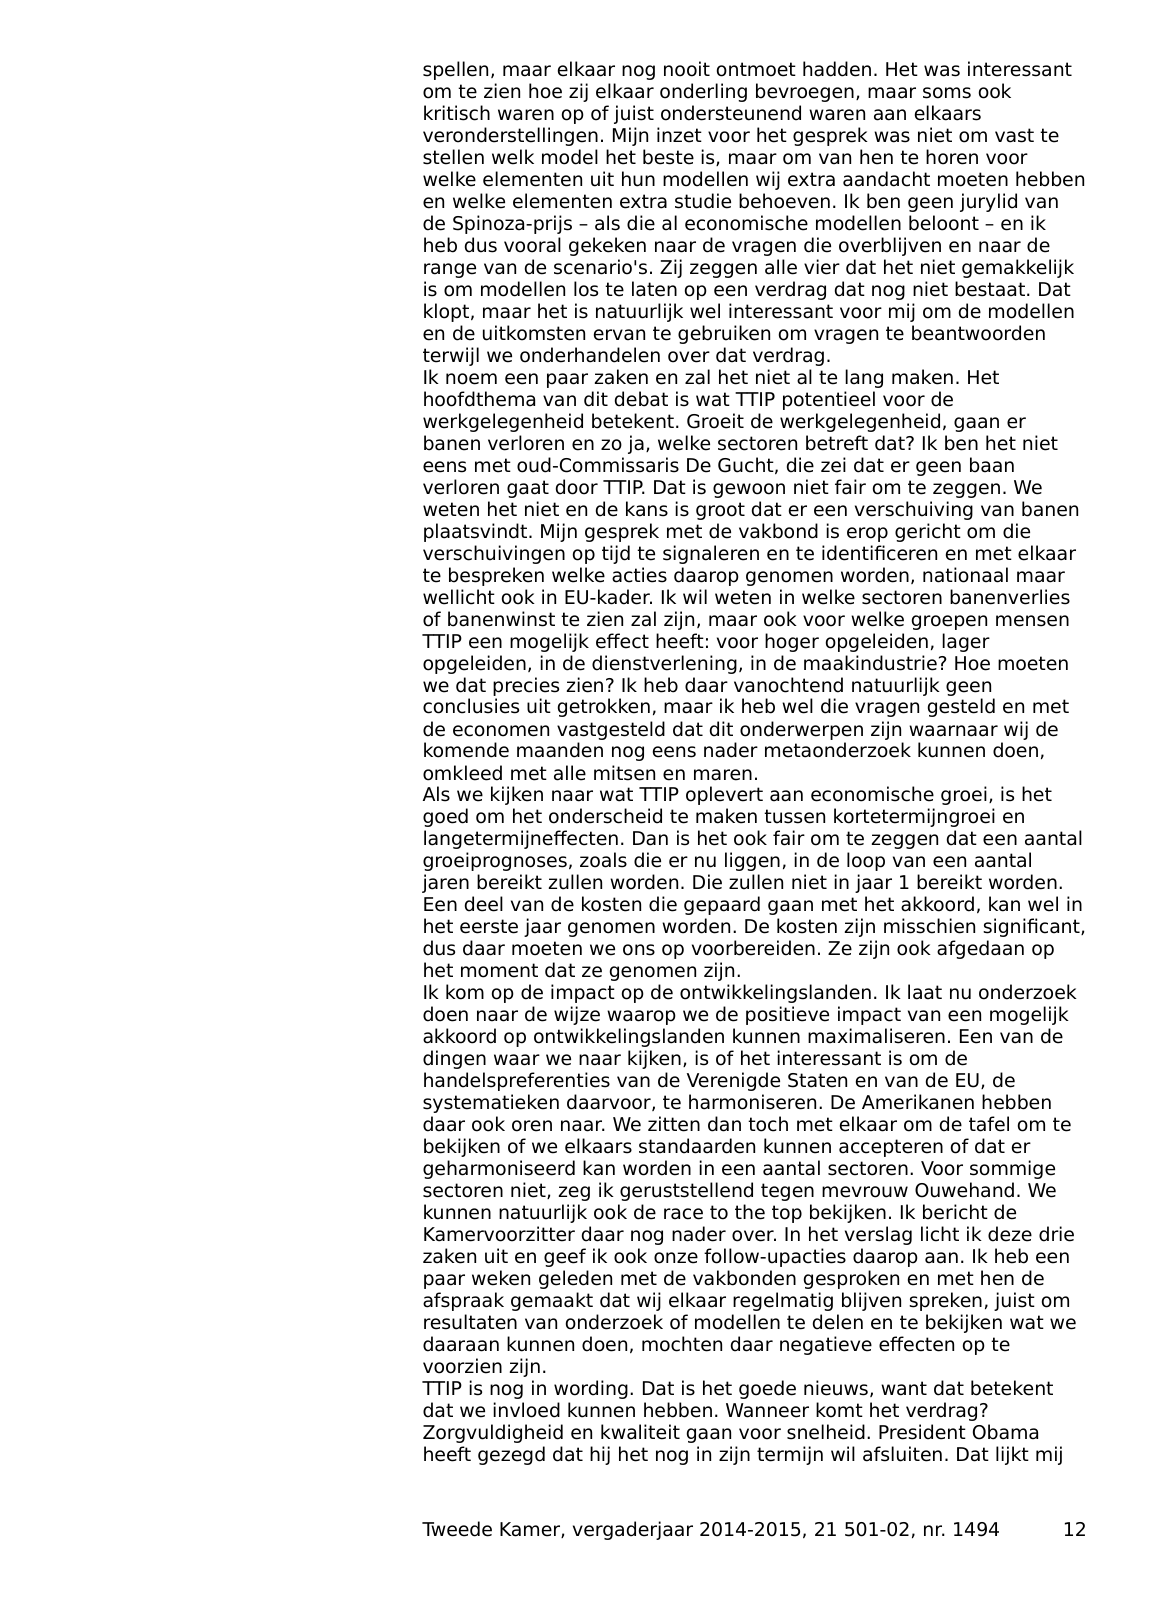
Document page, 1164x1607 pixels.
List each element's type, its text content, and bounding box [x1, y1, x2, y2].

text Ik kom op de impact op de ontwikkelingslanden. Ik laat nu onderzoek doen naar de wijze waarop we de positieve impact van een mogelijk akkoord op ontwikkelingslanden kunnen maximaliseren. Een van de dingen waar we naar kijken, is of het interessant is om de handelspreferenties van de Verenigde Staten en van de EU, de systematieken daarvoor, te harmoniseren. De Amerikanen hebben daar ook oren naar. We zitten dan toch met elkaar om de tafel om te bekijken of we elkaars standaarden kunnen accepteren of dat er geharmoniseerd kan worden in een aantal sectoren. Voor sommige sectoren niet, zeg ik geruststellend tegen mevrouw Ouwehand. We kunnen natuurlijk ook de race to the top bekijken. Ik bericht de Kamervoorzitter daar nog nader over. In het verslag licht ik deze drie zaken uit en geef ik ook onze follow-upacties daarop aan. Ik heb een paar weken geleden met de vakbonden gesproken en met hen de afspraak gemaakt dat wij elkaar regelmatig blijven spreken, juist om resultaten van onderzoek of modellen te delen en te bekijken wat we daaraan kunnen doen, mochten daar negatieve effecten op te voorzien zijn. [422, 982, 1087, 1378]
text Als we kijken naar wat TTIP oplevert aan economische groei, is het goed om het onderscheid te maken tussen kortetermijngroei en langetermijneffecten. Dan is het ook fair om te zeggen dat een aantal groeiprognoses, zoals die er nu liggen, in de loop van een aantal jaren bereikt zullen worden. Die zullen niet in jaar 1 bereikt worden. Een deel van de kosten die gepaard gaan met het akkoord, kan wel in het eerste jaar genomen worden. De kosten zijn misschien significant, dus daar moeten we ons op voorbereiden. Ze zijn ook afgedaan op het moment dat ze genomen zijn. [422, 784, 1087, 982]
text Ik noem een paar zaken en zal het niet al te lang maken. Het hoofdthema van dit debat is wat TTIP potentieel voor de werkgelegenheid betekent. Groeit de werkgelegenheid, gaan er banen verloren en zo ja, welke sectoren betreft dat? Ik ben het niet eens met oud-Commissaris De Gucht, die zei dat er geen baan verloren gaat door TTIP. Dat is gewoon niet fair om te zeggen. We weten het niet en de kans is groot dat er een verschuiving van banen plaatsvindt. Mijn gesprek met de vakbond is erop gericht om die verschuivingen op tijd te signaleren en te identificeren en met elkaar te bespreken welke acties daarop genomen worden, nationaal maar wellicht ook in EU-kader. Ik wil weten in welke sectoren banenverlies of banenwinst te zien zal zijn, maar ook voor welke groepen mensen TTIP een mogelijk effect heeft: voor hoger opgeleiden, lager opgeleiden, in de dienstverlening, in de maakindustrie? Hoe moeten we dat precies zien? Ik heb daar vanochtend natuurlijk geen conclusies uit getrokken, maar ik heb wel die vragen gesteld en met de economen vastgesteld dat dit onderwerpen zijn waarnaar wij de komende maanden nog eens nader metaonderzoek kunnen doen, omkleed met alle mitsen en maren. [422, 367, 1087, 784]
text spellen, maar elkaar nog nooit ontmoet hadden. Het was interessant om te zien hoe zij elkaar onderling bevroegen, maar soms ook kritisch waren op of juist ondersteunend waren aan elkaars veronderstellingen. Mijn inzet voor het gesprek was niet om vast te stellen welk model het beste is, maar om van hen te horen voor welke elementen uit hun modellen wij extra aandacht moeten hebben en welke elementen extra studie behoeven. Ik ben geen jurylid van de Spinoza-prijs – als die al economische modellen beloont – en ik heb dus vooral gekeken naar de vragen die overblijven en naar de range van de scenario's. Zij zeggen alle vier dat het niet gemakkelijk is om modellen los te laten op een verdrag dat nog niet bestaat. Dat klopt, maar het is natuurlijk wel interessant voor mij om de modellen en de uitkomsten ervan te gebruiken om vragen te beantwoorden terwijl we onderhandelen over dat verdrag. [422, 59, 1087, 367]
text TTIP is nog in wording. Dat is het goede nieuws, want dat betekent dat we invloed kunnen hebben. Wanneer komt het verdrag? Zorgvuldigheid en kwaliteit gaan voor snelheid. President Obama heeft gezegd dat hij het nog in zijn termijn wil afsluiten. Dat lijkt mij [422, 1378, 1087, 1466]
